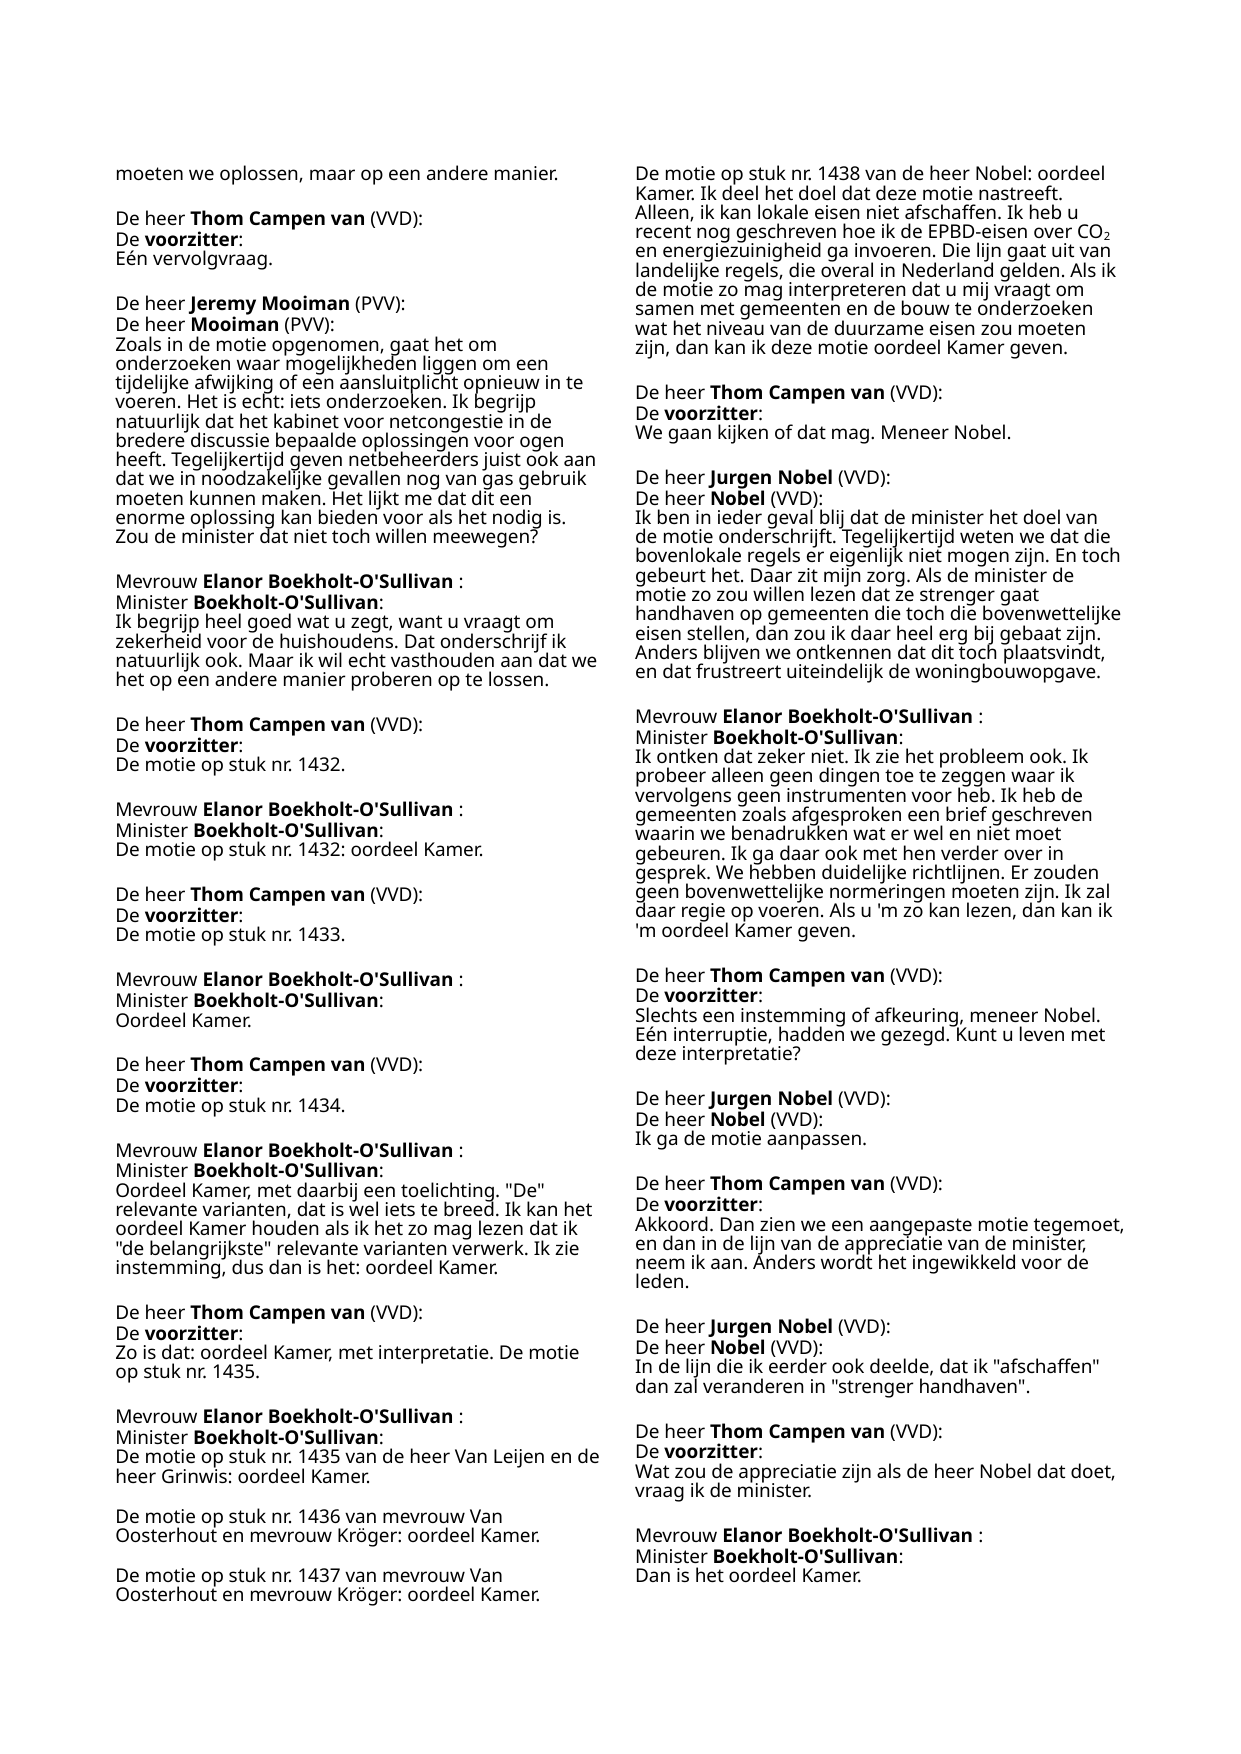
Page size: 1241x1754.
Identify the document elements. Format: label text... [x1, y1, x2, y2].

text De heer Thom Campen van (VVD): [115, 711, 605, 737]
text Mevrouw Elanor Boekholt-O'Sullivan : [115, 568, 605, 594]
text De heer Thom Campen van (VVD): [115, 205, 605, 231]
text De heer Jurgen Nobel (VVD): [635, 464, 1125, 490]
text De heer Mooiman (PVV): [115, 316, 605, 336]
text Oordeel Kamer, met daarbij een toelichting. "De" relevante varianten, dat is wel iets te breed. Ik kan het oordeel Kamer houden als ik het zo mag lezen dat ik "de belangrijkste" relevante varianten verwerk. Ik zie instemming, dus dan is het: oordeel Kamer. [115, 1182, 605, 1278]
text De heer Thom Campen van (VVD): [635, 1418, 1125, 1443]
text Mevrouw Elanor Boekholt-O'Sullivan : [115, 1403, 605, 1429]
text De heer Jeremy Mooiman (PVV): [115, 291, 605, 316]
text Minister Boekholt-O'Sullivan: [115, 1162, 605, 1182]
text Minister Boekholt-O'Sullivan: [115, 992, 605, 1012]
text Ik ga de motie aanpassen. [635, 1130, 1125, 1150]
text moeten we oplossen, maar op een andere manier. [115, 165, 605, 184]
text Mevrouw Elanor Boekholt-O'Sullivan : [115, 967, 605, 992]
text Akkoord. Dan zien we een aangepaste motie tegemoet, en dan in de lijn van de appreciatie van de minister, neem ik aan. Anders wordt het ingewikkeld voor de leden. [635, 1216, 1125, 1293]
text Minister Boekholt-O'Sullivan: [635, 729, 1125, 748]
text Minister Boekholt-O'Sullivan: [115, 1429, 605, 1448]
text De heer Nobel (VVD): [635, 490, 1125, 509]
text De heer Thom Campen van (VVD): [635, 1171, 1125, 1196]
text De voorzitter: [635, 404, 1125, 424]
text Eén vervolgvraag. [115, 250, 605, 270]
text De heer Thom Campen van (VVD): [115, 1052, 605, 1077]
text De voorzitter: [635, 1196, 1125, 1216]
text Mevrouw Elanor Boekholt-O'Sullivan : [635, 703, 1125, 729]
text De motie op stuk nr. 1433. [115, 926, 605, 946]
text Minister Boekholt-O'Sullivan: [115, 594, 605, 613]
text In de lijn die ik eerder ook deelde, dat ik "afschaffen" dan zal veranderen in "strenger handhaven". [635, 1358, 1125, 1397]
text De motie op stuk nr. 1436 van mevrouw Van Oosterhout en mevrouw Kröger: oordeel Kamer. [115, 1508, 605, 1546]
text Ik begrijp heel goed wat u zegt, want u vraagt om zekerheid voor de huishoudens. Dat onderschrijf ik natuurlijk ook. Maar ik wil echt vasthouden aan dat we het op een andere manier proberen op te lossen. [115, 613, 605, 690]
text De voorzitter: [635, 987, 1125, 1007]
text De heer Nobel (VVD): [635, 1339, 1125, 1358]
text Mevrouw Elanor Boekholt-O'Sullivan : [635, 1522, 1125, 1548]
text Slechts een instemming of afkeuring, meneer Nobel. Eén interruptie, hadden we gezegd. Kunt u leven met deze interpretatie? [635, 1007, 1125, 1064]
text De motie op stuk nr. 1434. [115, 1097, 605, 1116]
text De voorzitter: [115, 1077, 605, 1097]
text Mevrouw Elanor Boekholt-O'Sullivan : [115, 796, 605, 822]
text Oordeel Kamer. [115, 1012, 605, 1031]
text De voorzitter: [115, 737, 605, 756]
text Wat zou de appreciatie zijn als de heer Nobel dat doet, vraag ik de minister. [635, 1463, 1125, 1501]
text De heer Thom Campen van (VVD): [115, 1299, 605, 1325]
text We gaan kijken of dat mag. Meneer Nobel. [635, 424, 1125, 443]
text Minister Boekholt-O'Sullivan: [635, 1548, 1125, 1567]
text De heer Thom Campen van (VVD): [635, 379, 1125, 404]
text De motie op stuk nr. 1435 van de heer Van Leijen en de heer Grinwis: oordeel Kamer. [115, 1448, 605, 1487]
text De heer Jurgen Nobel (VVD): [635, 1085, 1125, 1111]
text De voorzitter: [115, 1325, 605, 1344]
text De voorzitter: [115, 231, 605, 250]
text De heer Thom Campen van (VVD): [115, 881, 605, 907]
text Zoals in de motie opgenomen, gaat het om onderzoeken waar mogelijkheden liggen om een tijdelijke afwijking of een aansluitplicht opnieuw in te voeren. Het is echt: iets onderzoeken. Ik begrijp natuurlijk dat het kabinet voor netcongestie in de bredere discussie bepaalde oplossingen voor ogen heeft. Tegelijkertijd geven netbeheerders juist ook aan dat we in noodzakelijke gevallen nog van gas gebruik moeten kunnen maken. Het lijkt me dat dit een enorme oplossing kan bieden voor als het nodig is. Zou de minister dat niet toch willen meewegen? [115, 336, 605, 547]
text Ik ben in ieder geval blij dat de minister het doel van de motie onderschrijft. Tegelijkertijd weten we dat die bovenlokale regels er eigenlijk niet mogen zijn. En toch gebeurt het. Daar zit mijn zorg. Als de minister de motie zo zou willen lezen dat ze strenger gaat handhaven op gemeenten die toch die bovenwettelijke eisen stellen, dan zou ik daar heel erg bij gebaat zijn. Anders blijven we ontkennen dat dit toch plaatsvindt, en dat frustreert uiteindelijk de woningbouwopgave. [635, 509, 1125, 682]
text Minister Boekholt-O'Sullivan: [115, 822, 605, 841]
text De heer Thom Campen van (VVD): [635, 962, 1125, 987]
text De motie op stuk nr. 1432. [115, 756, 605, 776]
text De voorzitter: [115, 907, 605, 926]
text De motie op stuk nr. 1437 van mevrouw Van Oosterhout en mevrouw Kröger: oordeel Kamer. [115, 1567, 605, 1605]
text Mevrouw Elanor Boekholt-O'Sullivan : [115, 1137, 605, 1162]
text De heer Jurgen Nobel (VVD): [635, 1313, 1125, 1339]
text De voorzitter: [635, 1443, 1125, 1463]
text Zo is dat: oordeel Kamer, met interpretatie. De motie op stuk nr. 1435. [115, 1344, 605, 1382]
text De heer Nobel (VVD): [635, 1111, 1125, 1130]
text De motie op stuk nr. 1432: oordeel Kamer. [115, 841, 605, 861]
text De motie op stuk nr. 1438 van de heer Nobel: oordeel Kamer. Ik deel het doel dat deze motie nastreeft. Alleen, ik kan lokale eisen niet afschaffen. Ik heb u recent nog geschreven hoe ik de EPBD-eisen over CO2 en energiezuinigheid ga invoeren. Die lijn gaat uit van landelijke regels, die overal in Nederland gelden. Als ik de motie zo mag interpreteren dat u mij vraagt om samen met gemeenten en de bouw te onderzoeken wat het niveau van de duurzame eisen zou moeten zijn, dan kan ik deze motie oordeel Kamer geven. [635, 165, 1125, 358]
text Dan is het oordeel Kamer. [635, 1567, 1125, 1586]
text Ik ontken dat zeker niet. Ik zie het probleem ook. Ik probeer alleen geen dingen toe te zeggen waar ik vervolgens geen instrumenten voor heb. Ik heb de gemeenten zoals afgesproken een brief geschreven waarin we benadrukken wat er wel en niet moet gebeuren. Ik ga daar ook met hen verder over in gesprek. We hebben duidelijke richtlijnen. Er zouden geen bovenwettelijke normeringen moeten zijn. Ik zal daar regie op voeren. Als u 'm zo kan lezen, dan kan ik 'm oordeel Kamer geven. [635, 748, 1125, 941]
